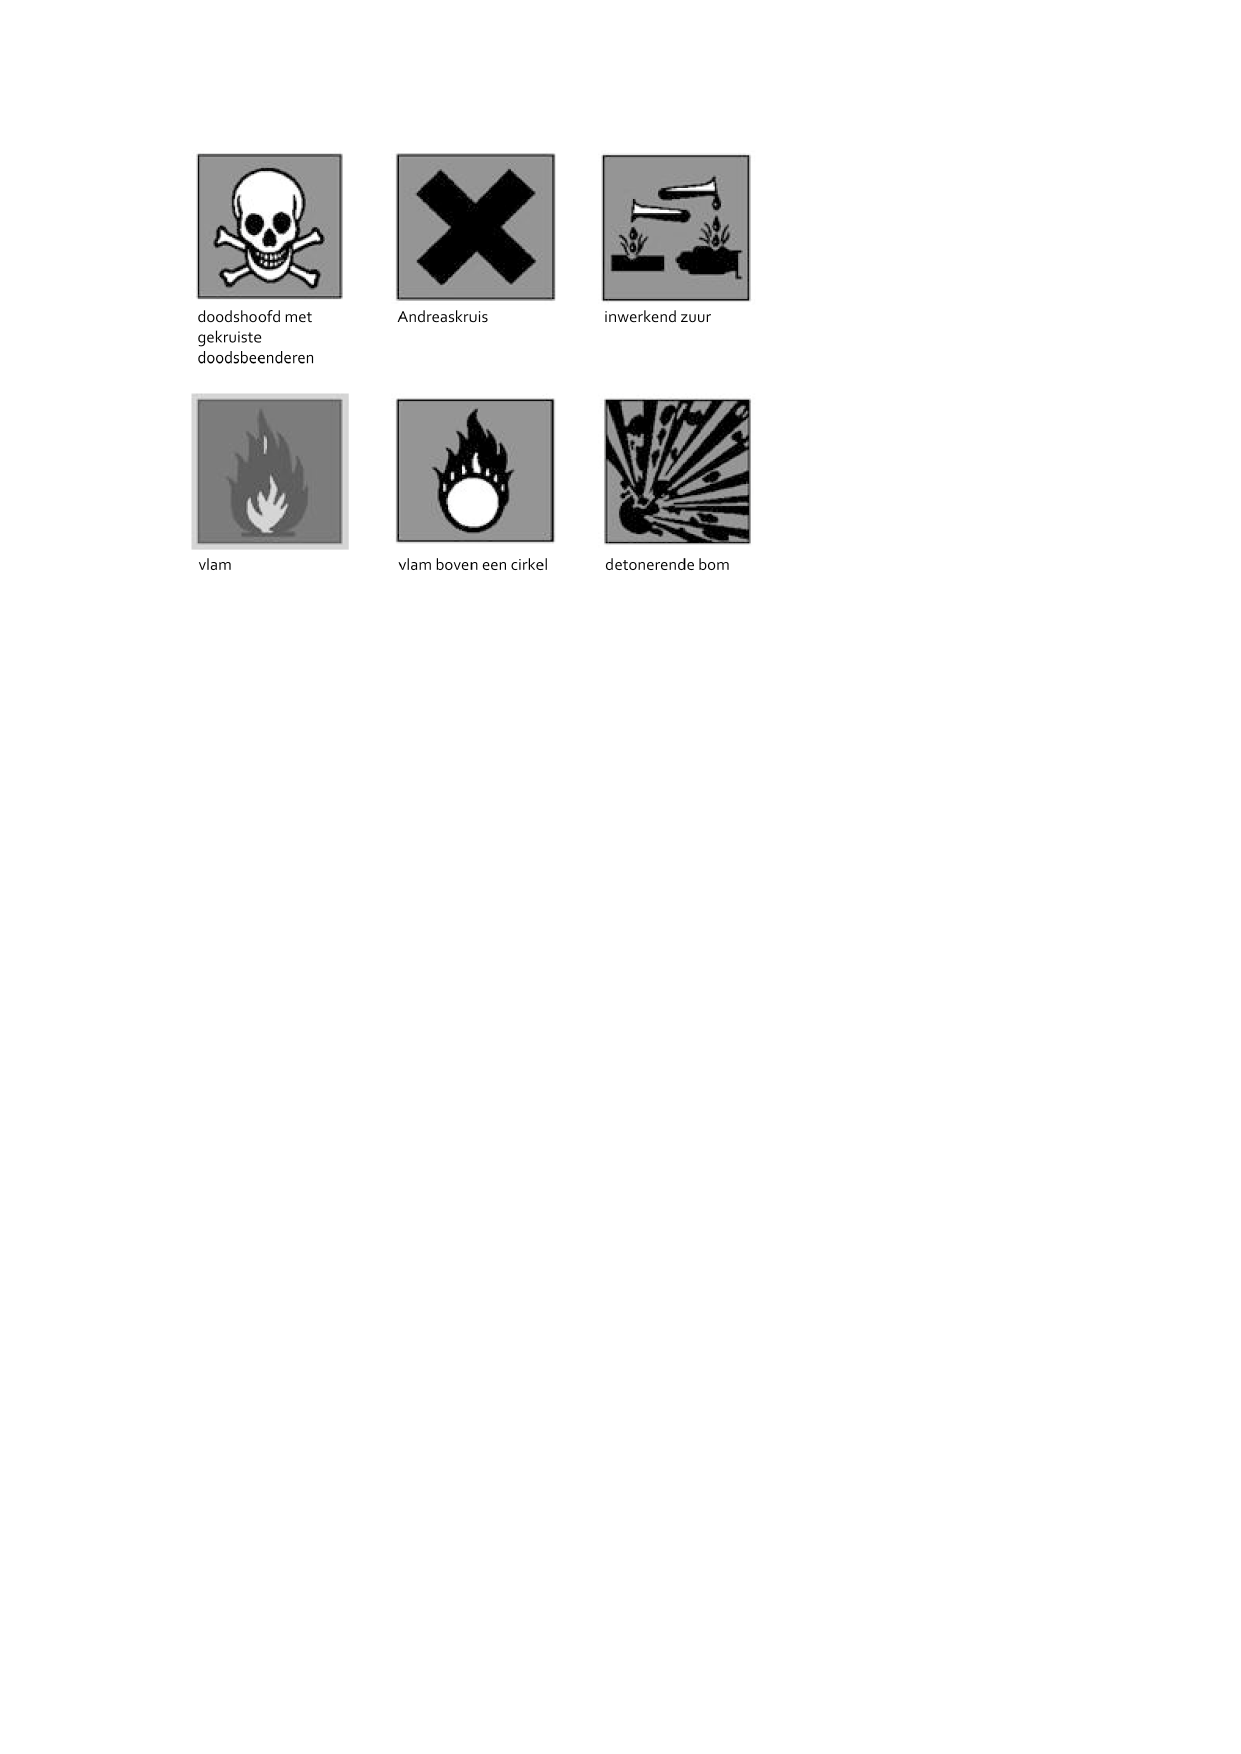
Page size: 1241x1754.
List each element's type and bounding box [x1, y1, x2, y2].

picture [187, 150, 756, 576]
